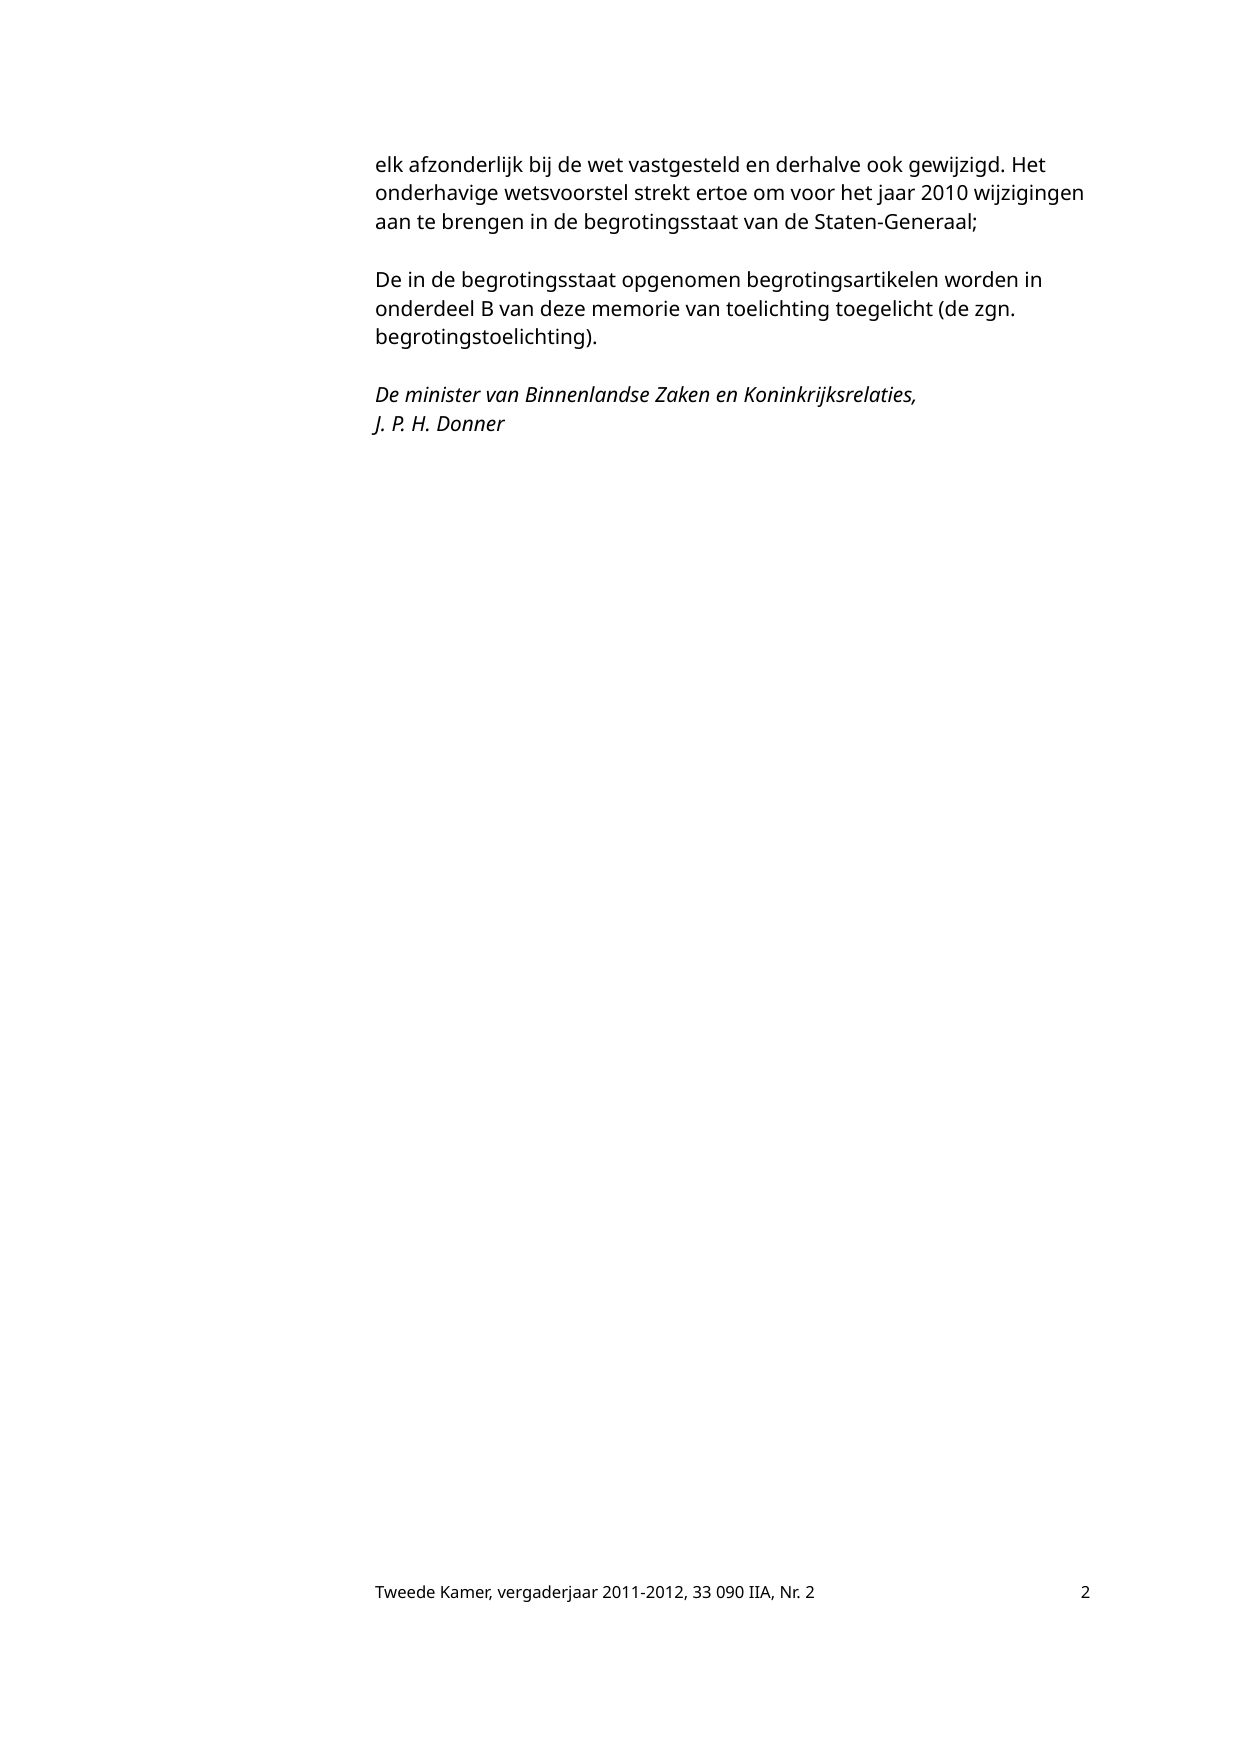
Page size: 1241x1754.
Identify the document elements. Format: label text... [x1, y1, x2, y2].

text De minister van Binnenlandse Zaken en Koninkrijksrelaties, [375, 381, 1090, 409]
text J. P. H. Donner [375, 409, 1090, 437]
text De in de begrotingsstaat opgenomen begrotingsartikelen worden in onderdeel B van deze memorie van toelichting toegelicht (de zgn. begrotingstoelichting). [375, 265, 1090, 351]
text elk afzonderlijk bij de wet vastgesteld en derhalve ook gewijzigd. Het onderhavige wetsvoorstel strekt ertoe om voor het jaar 2010 wijzigingen aan te brengen in de begrotingsstaat van de Staten-Generaal; [375, 150, 1090, 235]
